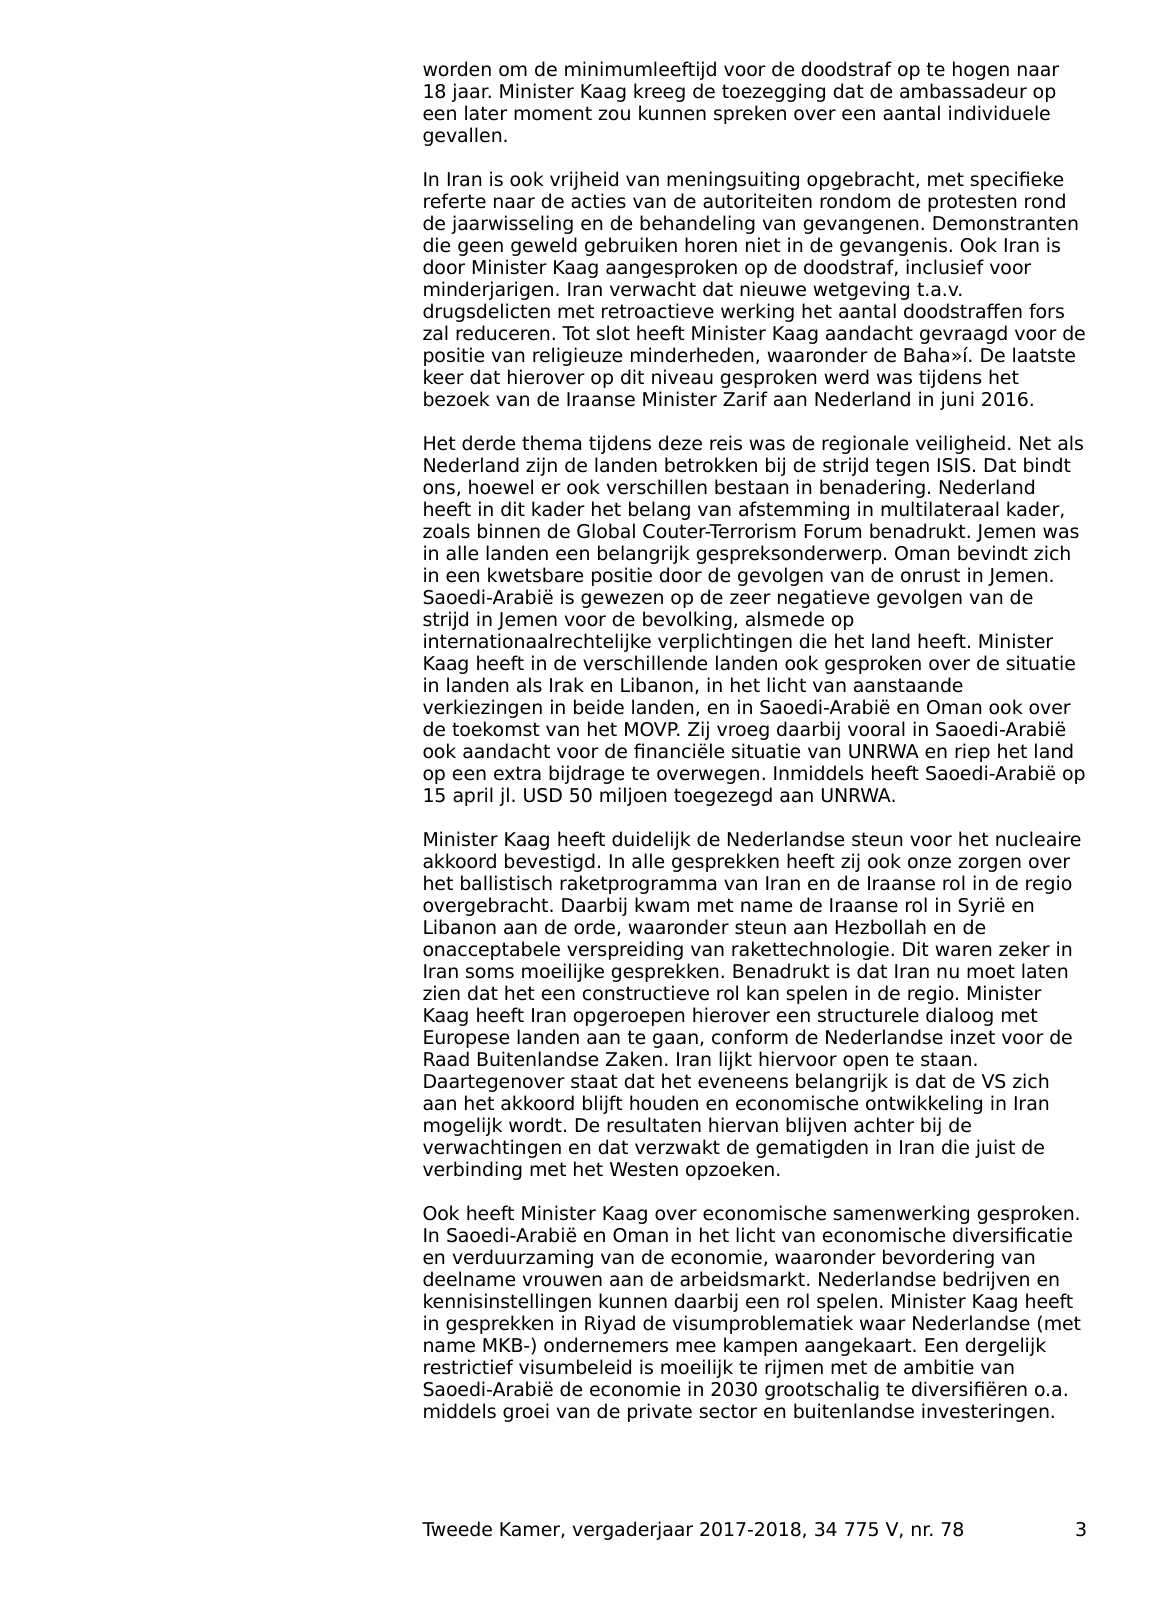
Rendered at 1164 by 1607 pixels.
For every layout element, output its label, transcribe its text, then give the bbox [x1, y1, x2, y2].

text worden om de minimumleeftijd voor de doodstraf op te hogen naar 18 jaar. Minister Kaag kreeg de toezegging dat de ambassadeur op een later moment zou kunnen spreken over een aantal individuele gevallen. [422, 59, 1087, 147]
text Het derde thema tijdens deze reis was de regionale veiligheid. Net als Nederland zijn de landen betrokken bij de strijd tegen ISIS. Dat bindt ons, hoewel er ook verschillen bestaan in benadering. Nederland heeft in dit kader het belang van afstemming in multilateraal kader, zoals binnen de Global Couter-Terrorism Forum benadrukt. Jemen was in alle landen een belangrijk gespreksonderwerp. Oman bevindt zich in een kwetsbare positie door de gevolgen van de onrust in Jemen. Saoedi-Arabië is gewezen op de zeer negatieve gevolgen van de strijd in Jemen voor de bevolking, alsmede op internationaalrechtelijke verplichtingen die het land heeft. Minister Kaag heeft in de verschillende landen ook gesproken over de situatie in landen als Irak en Libanon, in het licht van aanstaande verkiezingen in beide landen, en in Saoedi-Arabië en Oman ook over de toekomst van het MOVP. Zij vroeg daarbij vooral in Saoedi-Arabië ook aandacht voor de financiële situatie van UNRWA en riep het land op een extra bijdrage te overwegen. Inmiddels heeft Saoedi-Arabië op 15 april jl. USD 50 miljoen toegezegd aan UNRWA. [422, 433, 1087, 807]
text Ook heeft Minister Kaag over economische samenwerking gesproken. In Saoedi-Arabië en Oman in het licht van economische diversificatie en verduurzaming van de economie, waaronder bevordering van deelname vrouwen aan de arbeidsmarkt. Nederlandse bedrijven en kennisinstellingen kunnen daarbij een rol spelen. Minister Kaag heeft in gesprekken in Riyad de visumproblematiek waar Nederlandse (met name MKB-) ondernemers mee kampen aangekaart. Een dergelijk restrictief visumbeleid is moeilijk te rijmen met de ambitie van Saoedi-Arabië de economie in 2030 grootschalig te diversifiëren o.a. middels groei van de private sector en buitenlandse investeringen. [422, 1203, 1087, 1423]
text Minister Kaag heeft duidelijk de Nederlandse steun voor het nucleaire akkoord bevestigd. In alle gesprekken heeft zij ook onze zorgen over het ballistisch raketprogramma van Iran en de Iraanse rol in de regio overgebracht. Daarbij kwam met name de Iraanse rol in Syrië en Libanon aan de orde, waaronder steun aan Hezbollah en de onacceptabele verspreiding van rakettechnologie. Dit waren zeker in Iran soms moeilijke gesprekken. Benadrukt is dat Iran nu moet laten zien dat het een constructieve rol kan spelen in de regio. Minister Kaag heeft Iran opgeroepen hierover een structurele dialoog met Europese landen aan te gaan, conform de Nederlandse inzet voor de Raad Buitenlandse Zaken. Iran lijkt hiervoor open te staan. Daartegenover staat dat het eveneens belangrijk is dat de VS zich aan het akkoord blijft houden en economische ontwikkeling in Iran mogelijk wordt. De resultaten hiervan blijven achter bij de verwachtingen en dat verzwakt de gematigden in Iran die juist de verbinding met het Westen opzoeken. [422, 829, 1087, 1181]
text In Iran is ook vrijheid van meningsuiting opgebracht, met specifieke referte naar de acties van de autoriteiten rondom de protesten rond de jaarwisseling en de behandeling van gevangenen. Demonstranten die geen geweld gebruiken horen niet in de gevangenis. Ook Iran is door Minister Kaag aangesproken op de doodstraf, inclusief voor minderjarigen. Iran verwacht dat nieuwe wetgeving t.a.v. drugsdelicten met retroactieve werking het aantal doodstraffen fors zal reduceren. Tot slot heeft Minister Kaag aandacht gevraagd voor de positie van religieuze minderheden, waaronder de Baha»í. De laatste keer dat hierover op dit niveau gesproken werd was tijdens het bezoek van de Iraanse Minister Zarif aan Nederland in juni 2016. [422, 169, 1087, 411]
